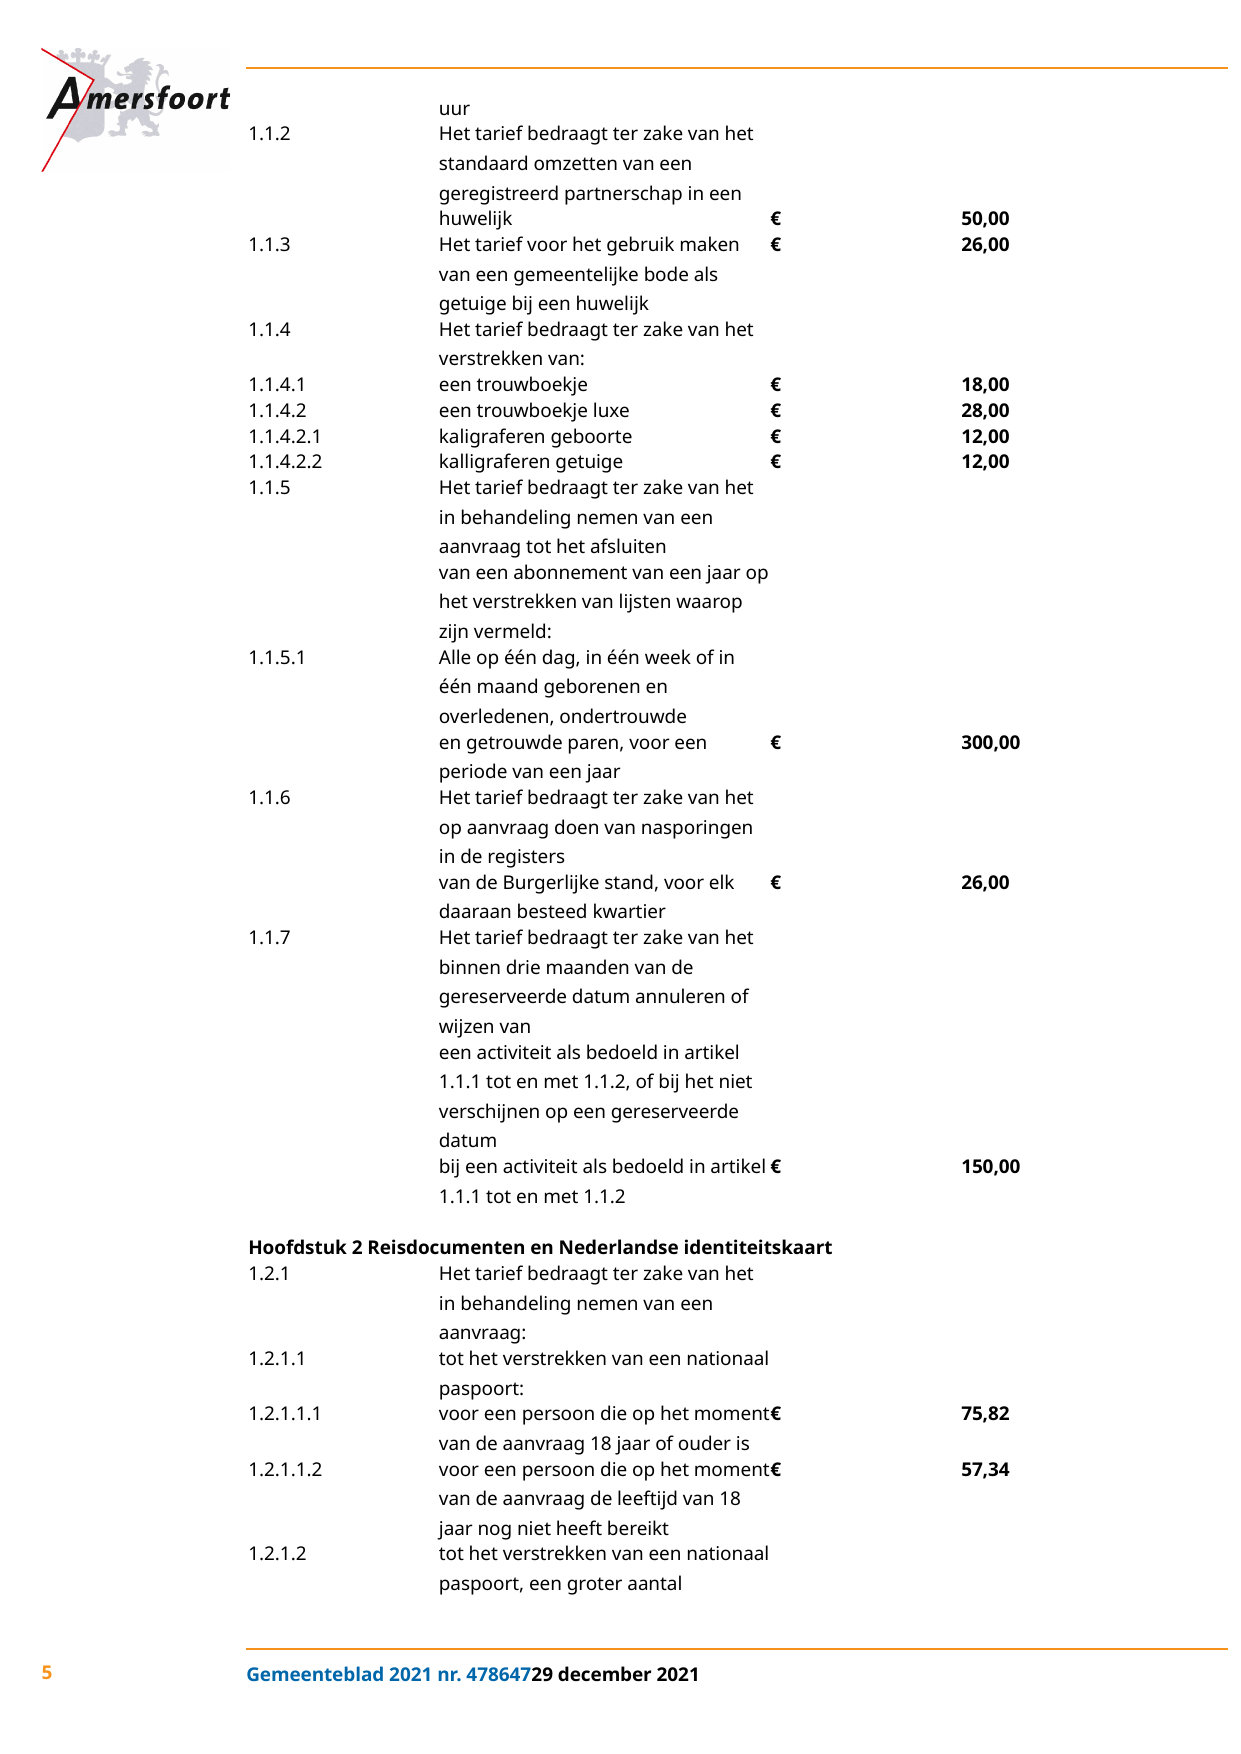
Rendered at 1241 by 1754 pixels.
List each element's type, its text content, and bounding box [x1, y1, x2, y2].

table_cell huwelijk [439, 205, 770, 231]
table_cell [439, 1209, 770, 1234]
table_cell [770, 121, 961, 205]
table_cell € [770, 397, 961, 423]
table_cell [961, 925, 1152, 1039]
table_cell [248, 729, 439, 784]
table_cell [770, 644, 961, 729]
table_cell tot het verstrekken van een nationaal paspoort, een groter aantal [439, 1541, 770, 1596]
table_cell 26,00 [961, 231, 1152, 316]
table_cell 1.1.4.2.1 [248, 423, 439, 448]
table_cell kaligraferen geboorte [439, 423, 770, 448]
table_cell voor een persoon die op het moment van de aanvraag de leeftijd van 18 jaar nog niet heeft bereikt [439, 1456, 770, 1541]
table_cell [961, 316, 1152, 371]
table_cell [770, 95, 961, 121]
table_cell Het tarief bedraagt ter zake van het op aanvraag doen van nasporingen in de registers [439, 784, 770, 869]
table_cell € [770, 1400, 961, 1456]
table_cell tot het verstrekken van een nationaal paspoort: [439, 1345, 770, 1400]
table_cell 1.2.1.1.2 [248, 1456, 439, 1541]
table_cell [248, 95, 439, 121]
table_cell 1.1.3 [248, 231, 439, 316]
table_cell [248, 869, 439, 924]
table_cell [961, 1260, 1152, 1345]
table_cell 1.1.2 [248, 121, 439, 205]
table_cell [770, 559, 961, 644]
table_cell 26,00 [961, 869, 1152, 924]
table_cell € [770, 449, 961, 474]
table_cell een trouwboekje luxe [439, 397, 770, 423]
table_cell [248, 1154, 439, 1209]
table_cell € [770, 371, 961, 397]
table_cell een trouwboekje [439, 371, 770, 397]
table_cell 12,00 [961, 423, 1152, 448]
table_cell 300,00 [961, 729, 1152, 784]
table_cell een activiteit als bedoeld in artikel 1.1.1 tot en met 1.1.2, of bij het niet verschijnen op een gereserveerde datum [439, 1039, 770, 1153]
table_cell [961, 95, 1152, 121]
table_cell € [770, 231, 961, 316]
table_cell [248, 559, 439, 644]
table_cell bij een activiteit als bedoeld in artikel 1.1.1 tot en met 1.1.2 [439, 1154, 770, 1209]
table_cell [961, 1039, 1152, 1153]
table_cell [770, 1345, 961, 1400]
table_cell Het tarief voor het gebruik maken van een gemeentelijke bode als getuige bij een huwelijk [439, 231, 770, 316]
table_cell 1.2.1.2 [248, 1541, 439, 1596]
table_cell 1.2.1.1 [248, 1345, 439, 1400]
table_cell [248, 1039, 439, 1153]
table_cell € [770, 423, 961, 448]
table_cell 150,00 [961, 1154, 1152, 1209]
table_cell 1.1.4.2 [248, 397, 439, 423]
table_cell Hoofdstuk 2 Reisdocumenten en Nederlandse identiteitskaart [248, 1235, 1152, 1260]
table_cell [961, 121, 1152, 205]
table_cell [770, 1541, 961, 1596]
table_cell en getrouwde paren, voor een periode van een jaar [439, 729, 770, 784]
table_cell 57,34 [961, 1456, 1152, 1541]
table_cell [961, 474, 1152, 559]
table_cell [770, 1039, 961, 1153]
table_cell [961, 1209, 1152, 1234]
table_cell € [770, 205, 961, 231]
table_cell uur [439, 95, 770, 121]
table_cell 1.1.7 [248, 925, 439, 1039]
table_cell voor een persoon die op het moment van de aanvraag 18 jaar of ouder is [439, 1400, 770, 1456]
table_cell [248, 1209, 439, 1234]
table_cell € [770, 1456, 961, 1541]
table_cell 12,00 [961, 449, 1152, 474]
table_cell van een abonnement van een jaar op het verstrekken van lijsten waarop zijn vermeld: [439, 559, 770, 644]
table_cell 1.1.6 [248, 784, 439, 869]
table_cell Het tarief bedraagt ter zake van het standaard omzetten van een geregistreerd partnerschap in een [439, 121, 770, 205]
table_cell 75,82 [961, 1400, 1152, 1456]
table_cell [770, 925, 961, 1039]
table_cell Het tarief bedraagt ter zake van het verstrekken van: [439, 316, 770, 371]
table_cell 1.2.1 [248, 1260, 439, 1345]
table_cell [770, 316, 961, 371]
table_cell [248, 205, 439, 231]
table_cell 18,00 [961, 371, 1152, 397]
table_cell [961, 644, 1152, 729]
table_cell Het tarief bedraagt ter zake van het in behandeling nemen van een aanvraag: [439, 1260, 770, 1345]
table_cell 1.1.4.1 [248, 371, 439, 397]
table_cell 28,00 [961, 397, 1152, 423]
table_cell € [770, 869, 961, 924]
table_cell Het tarief bedraagt ter zake van het binnen drie maanden van de gereserveerde datum annuleren of wijzen van [439, 925, 770, 1039]
table_cell Het tarief bedraagt ter zake van het in behandeling nemen van een aanvraag tot het afsluiten [439, 474, 770, 559]
table_cell [961, 1541, 1152, 1596]
table_cell 1.1.4.2.2 [248, 449, 439, 474]
table_cell 1.2.1.1.1 [248, 1400, 439, 1456]
table_cell [770, 784, 961, 869]
table_cell van de Burgerlijke stand, voor elk daaraan besteed kwartier [439, 869, 770, 924]
table_cell 1.1.5 [248, 474, 439, 559]
table_cell [770, 474, 961, 559]
table_cell Alle op één dag, in één week of in één maand geborenen en overledenen, ondertrouwde [439, 644, 770, 729]
table_cell kalligraferen getuige [439, 449, 770, 474]
table_cell [961, 784, 1152, 869]
table_cell [961, 1345, 1152, 1400]
table_cell [961, 559, 1152, 644]
table_cell [770, 1209, 961, 1234]
table_cell 50,00 [961, 205, 1152, 231]
table_cell [770, 1260, 961, 1345]
table_cell 1.1.5.1 [248, 644, 439, 729]
table_cell € [770, 729, 961, 784]
table_cell € [770, 1154, 961, 1209]
table_cell 1.1.4 [248, 316, 439, 371]
picture [41, 47, 231, 172]
